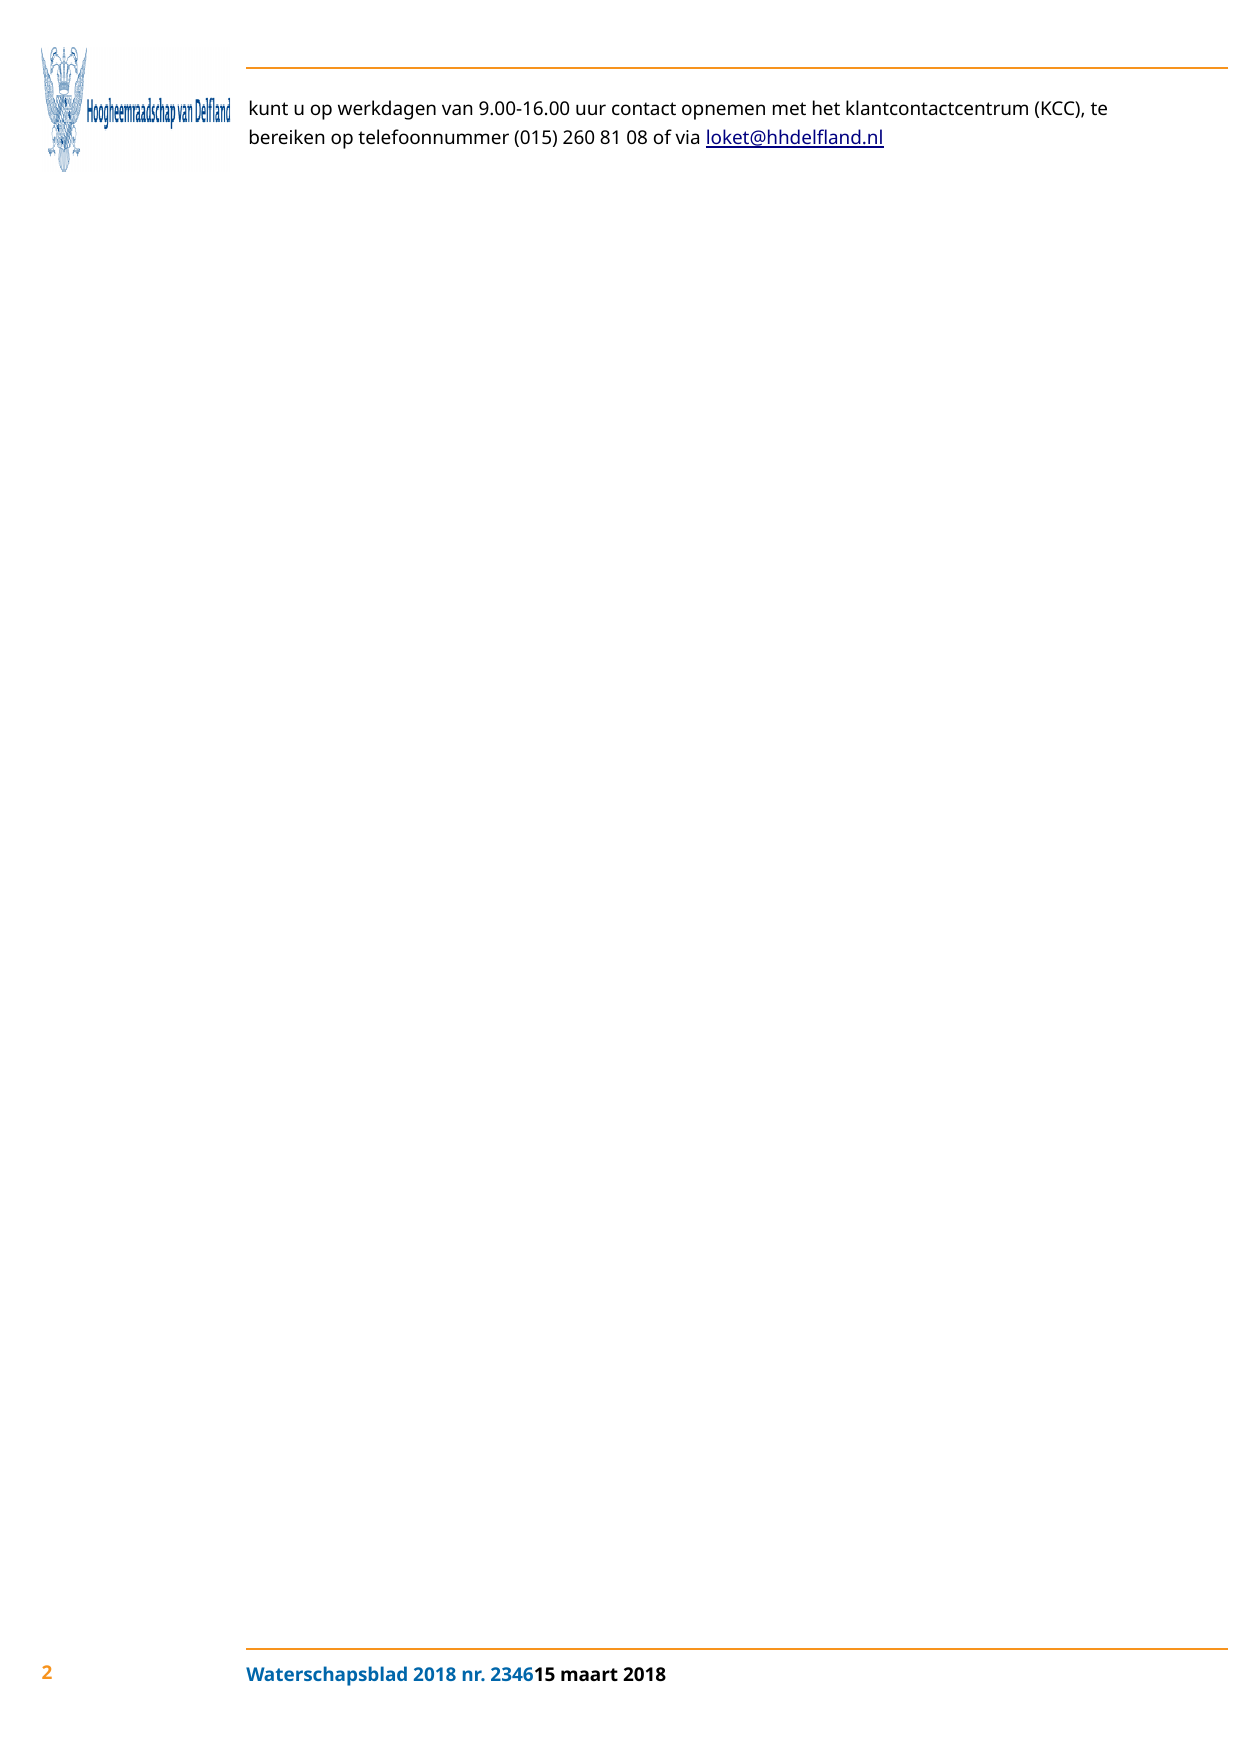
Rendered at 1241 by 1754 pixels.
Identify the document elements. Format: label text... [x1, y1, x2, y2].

picture [41, 47, 231, 172]
text kunt u op werkdagen van 9.00-16.00 uur contact opnemen met het klantcontactcentrum (KCC), te bereiken op telefoonnummer (015) 260 81 08 of via loket@hhdelfland.nl [248, 95, 1152, 150]
